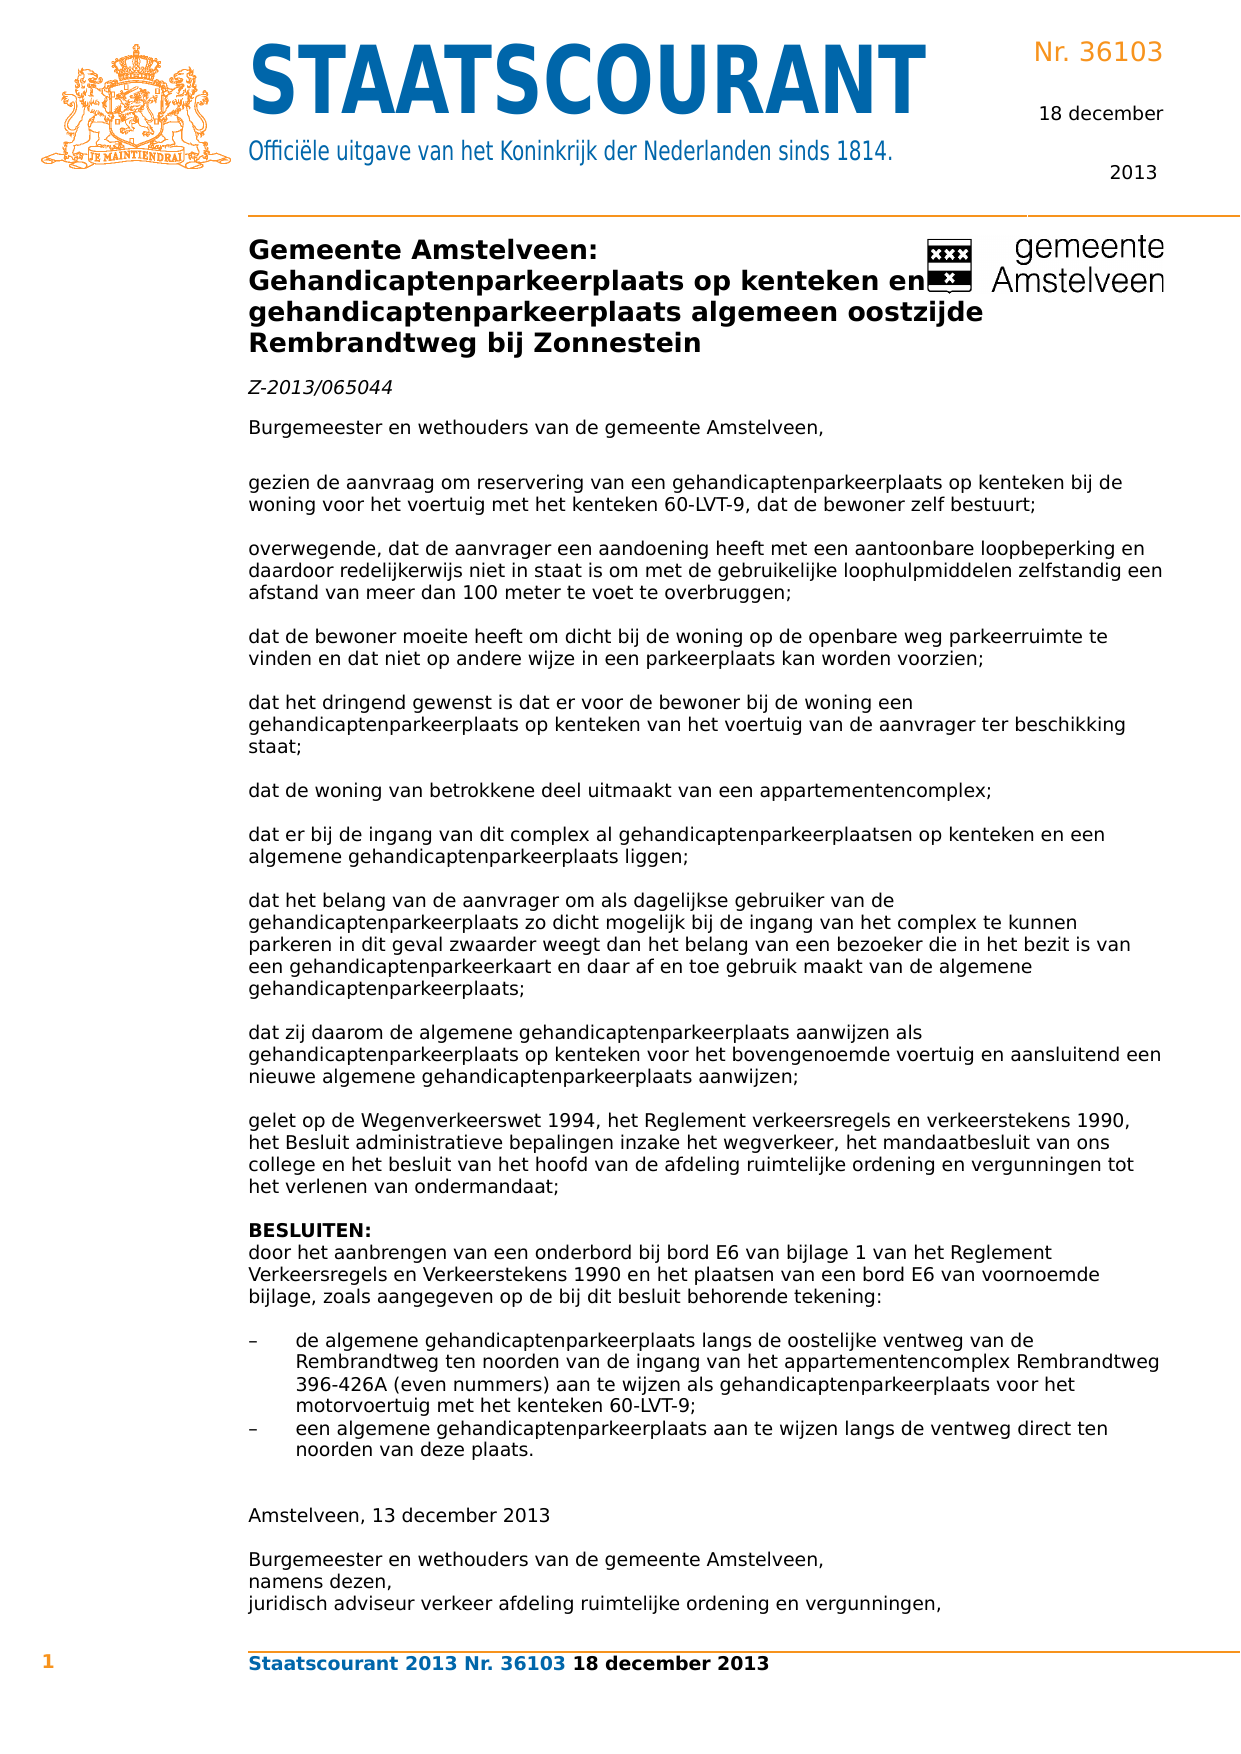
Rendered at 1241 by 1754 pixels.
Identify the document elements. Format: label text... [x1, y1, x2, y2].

text Amstelveen, 13 december 2013 [248, 1505, 1163, 1527]
text BESLUITEN: [248, 1219, 1163, 1242]
subtitle Gemeente Amstelveen: Gehandicaptenparkeerplaats op kenteken en gehandicaptenparkeerplaats algemeen oostzijde Rembrandtweg bij Zonnestein [248, 235, 1163, 359]
list een algemene gehandicaptenparkeerplaats aan te wijzen langs de ventweg direct ten noorden van deze plaats. [248, 1417, 1163, 1461]
text juridisch adviseur verkeer afdeling ruimtelijke ordening en vergunningen, [248, 1593, 1163, 1615]
picture [41, 44, 231, 169]
text dat het belang van de aanvrager om als dagelijkse gebruiker van de gehandicaptenparkeerplaats zo dicht mogelijk bij de ingang van het complex te kunnen parkeren in dit geval zwaarder weegt dan het belang van een bezoeker die in het bezit is van een gehandicaptenparkeerkaart en daar af en toe gebruik maakt van de algemene gehandicaptenparkeerplaats; [248, 890, 1163, 1000]
text dat de bewoner moeite heeft om dicht bij de woning op de openbare weg parkeerruimte te vinden en dat niet op andere wijze in een parkeerplaats kan worden voorzien; [248, 626, 1163, 670]
text gelet op de Wegenverkeerswet 1994, het Reglement verkeersregels en verkeerstekens 1990, het Besluit administratieve bepalingen inzake het wegverkeer, het mandaatbesluit van ons college en het besluit van het hoofd van de afdeling ruimtelijke ordening en vergunningen tot het verlenen van ondermandaat; [248, 1110, 1163, 1198]
text gezien de aanvraag om reservering van een gehandicaptenparkeerplaats op kenteken bij de woning voor het voertuig met het kenteken 60-LVT-9, dat de bewoner zelf bestuurt; [248, 472, 1163, 516]
list de algemene gehandicaptenparkeerplaats langs de oostelijke ventweg van de Rembrandtweg ten noorden van de ingang van het appartementencomplex Rembrandtweg 396-426A (even nummers) aan te wijzen als gehandicaptenparkeerplaats voor het motorvoertuig met het kenteken 60-LVT-9; [248, 1329, 1163, 1417]
text overwegende, dat de aanvrager een aandoening heeft met een aantoonbare loopbeperking en daardoor redelijkerwijs niet in staat is om met de gebruikelijke loophulpmiddelen zelfstandig een afstand van meer dan 100 meter te voet te overbruggen; [248, 538, 1163, 604]
text dat er bij de ingang van dit complex al gehandicaptenparkeerplaatsen op kenteken en een algemene gehandicaptenparkeerplaats liggen; [248, 824, 1163, 868]
text Z-2013/065044 [248, 377, 1163, 399]
text Burgemeester en wethouders van de gemeente Amstelveen, [248, 1549, 1163, 1571]
text Burgemeester en wethouders van de gemeente Amstelveen, [248, 417, 1163, 438]
text dat de woning van betrokkene deel uitmaakt van een appartementencomplex; [248, 780, 1163, 802]
text dat het dringend gewenst is dat er voor de bewoner bij de woning een gehandicaptenparkeerplaats op kenteken van het voertuig van de aanvrager ter beschikking staat; [248, 692, 1163, 758]
text namens dezen, [248, 1571, 1163, 1593]
text door het aanbrengen van een onderbord bij bord E6 van bijlage 1 van het Reglement Verkeersregels en Verkeerstekens 1990 en het plaatsen van een bord E6 van voornoemde bijlage, zoals aangegeven op de bij dit besluit behorende tekening: [248, 1242, 1163, 1307]
text dat zij daarom de algemene gehandicaptenparkeerplaats aanwijzen als gehandicaptenparkeerplaats op kenteken voor het bovengenoemde voertuig en aansluitend een nieuwe algemene gehandicaptenparkeerplaats aanwijzen; [248, 1022, 1163, 1088]
picture [927, 235, 1164, 294]
